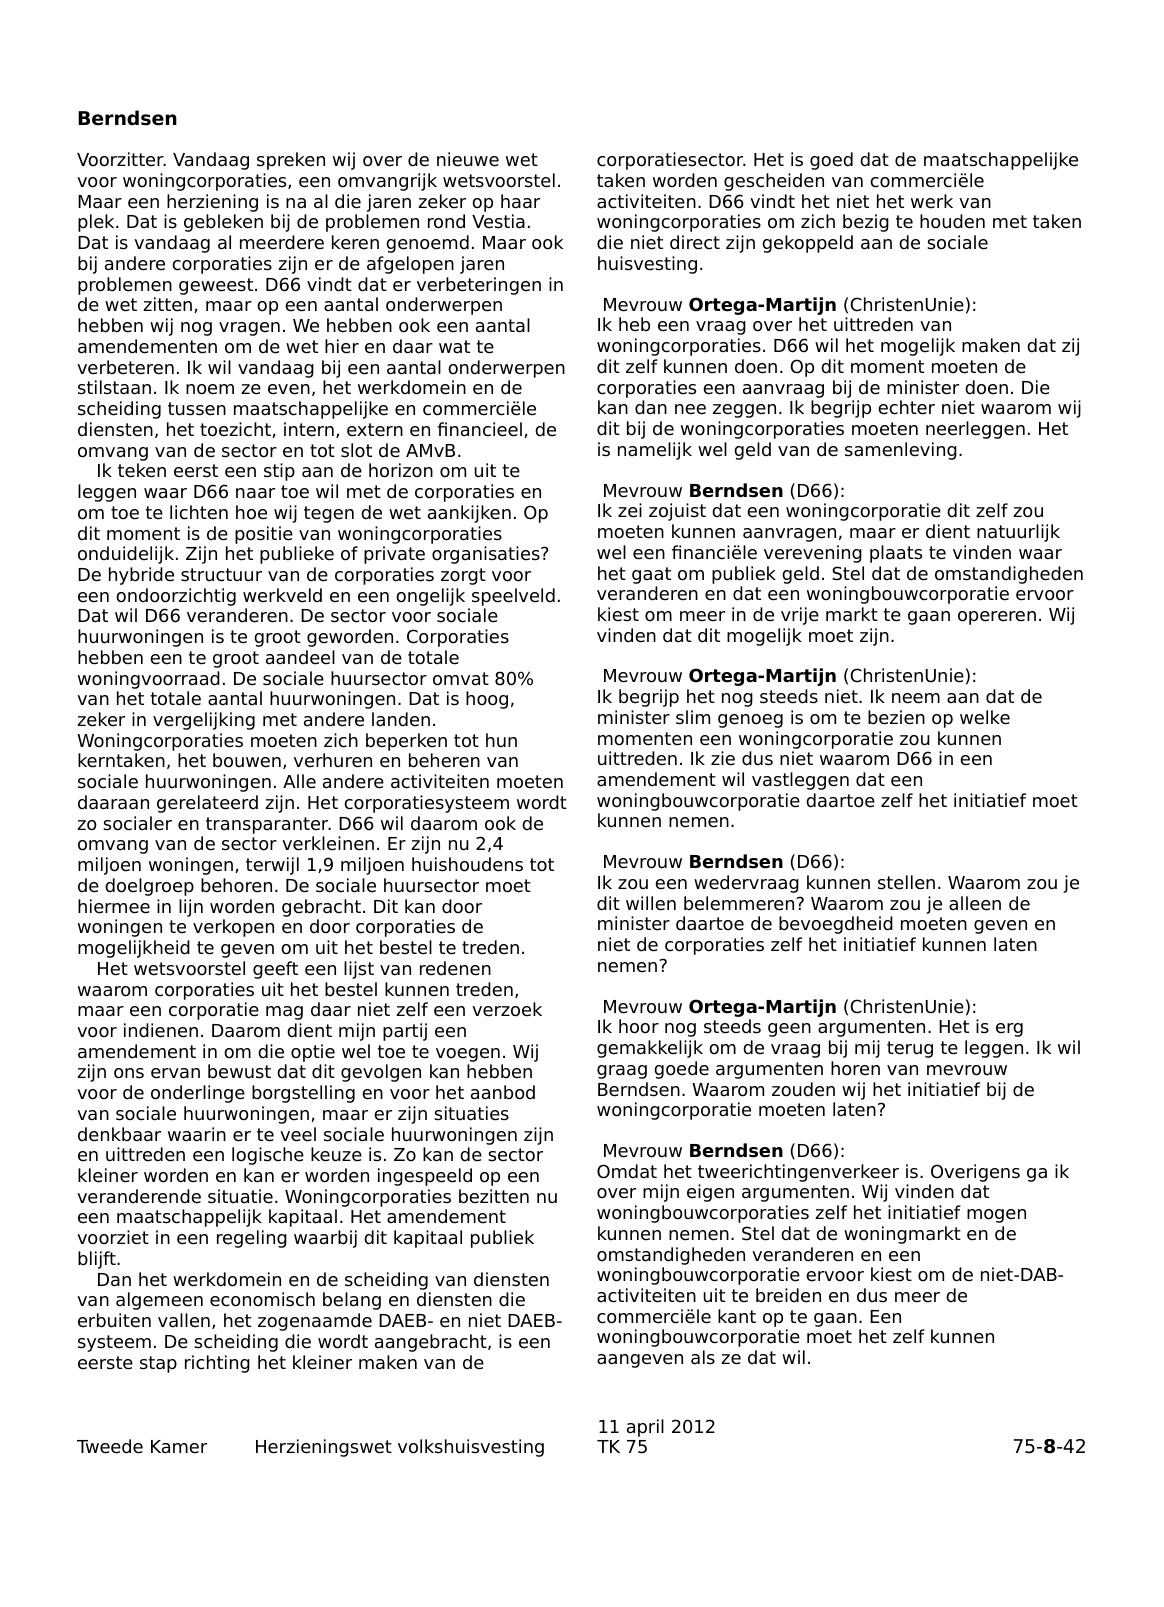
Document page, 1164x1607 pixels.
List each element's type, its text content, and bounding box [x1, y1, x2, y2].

text Mevrouw Berndsen (D66): [596, 852, 1087, 873]
text Mevrouw Ortega-Martijn (ChristenUnie): [596, 996, 1087, 1017]
text Omdat het tweerichtingenverkeer is. Overigens ga ik over mijn eigen argumenten. Wij vinden dat woningbouwcorporaties zelf het initiatief mogen kunnen nemen. Stel dat de woningmarkt en de omstandigheden veranderen en een woningbouwcorporatie ervoor kiest om de niet-DAB-activiteiten uit te breiden en dus meer de commerciële kant op te gaan. Een woningbouwcorporatie moet het zelf kunnen aangeven als ze dat wil. [596, 1162, 1087, 1369]
text Dan het werkdomein en de scheiding van diensten van algemeen economisch belang en diensten die erbuiten vallen, het zogenaamde DAEB- en niet DAEB-systeem. De scheiding die wordt aangebracht, is een eerste stap richting het kleiner maken van de [77, 1269, 567, 1373]
text Voorzitter. Vandaag spreken wij over de nieuwe wet voor woningcorporaties, een omvangrijk wetsvoorstel. Maar een herziening is na al die jaren zeker op haar plek. Dat is gebleken bij de problemen rond Vestia. Dat is vandaag al meerdere keren genoemd. Maar ook bij andere corporaties zijn er de afgelopen jaren problemen geweest. D66 vindt dat er verbeteringen in de wet zitten, maar op een aantal onderwerpen hebben wij nog vragen. We hebben ook een aantal amendementen om de wet hier en daar wat te verbeteren. Ik wil vandaag bij een aantal onderwerpen stilstaan. Ik noem ze even, het werkdomein en de scheiding tussen maatschappelijke en commerciële diensten, het toezicht, intern, extern en financieel, de omvang van de sector en tot slot de AMvB. [77, 150, 567, 461]
text Ik heb een vraag over het uittreden van woningcorporaties. D66 wil het mogelijk maken dat zij dit zelf kunnen doen. Op dit moment moeten de corporaties een aanvraag bij de minister doen. Die kan dan nee zeggen. Ik begrijp echter niet waarom wij dit bij de woningcorporaties moeten neerleggen. Het is namelijk wel geld van de samenleving. [596, 315, 1087, 460]
text corporatiesector. Het is goed dat de maatschappelijke taken worden gescheiden van commerciële activiteiten. D66 vindt het niet het werk van woningcorporaties om zich bezig te houden met taken die niet direct zijn gekoppeld aan de sociale huisvesting. [596, 150, 1087, 274]
text Mevrouw Ortega-Martijn (ChristenUnie): [596, 294, 1087, 315]
text Mevrouw Berndsen (D66): [596, 1141, 1087, 1162]
text Ik hoor nog steeds geen argumenten. Het is erg gemakkelijk om de vraag bij mij terug te leggen. Ik wil graag goede argumenten horen van mevrouw Berndsen. Waarom zouden wij het initiatief bij de woningcorporatie moeten laten? [596, 1017, 1087, 1121]
text Mevrouw Berndsen (D66): [596, 480, 1087, 501]
text Het wetsvoorstel geeft een lijst van redenen waarom corporaties uit het bestel kunnen treden, maar een corporatie mag daar niet zelf een verzoek voor indienen. Daarom dient mijn partij een amendement in om die optie wel toe te voegen. Wij zijn ons ervan bewust dat dit gevolgen kan hebben voor de onderlinge borgstelling en voor het aanbod van sociale huurwoningen, maar er zijn situaties denkbaar waarin er te veel sociale huurwoningen zijn en uittreden een logische keuze is. Zo kan de sector kleiner worden en kan er worden ingespeeld op een veranderende situatie. Woningcorporaties bezitten nu een maatschappelijk kapitaal. Het amendement voorziet in een regeling waarbij dit kapitaal publiek blijft. [77, 959, 567, 1269]
text Ik teken eerst een stip aan de horizon om uit te leggen waar D66 naar toe wil met de corporaties en om toe te lichten hoe wij tegen de wet aankijken. Op dit moment is de positie van woningcorporaties onduidelijk. Zijn het publieke of private organisaties? De hybride structuur van de corporaties zorgt voor een ondoorzichtig werkveld en een ongelijk speelveld. Dat wil D66 veranderen. De sector voor sociale huurwoningen is te groot geworden. Corporaties hebben een te groot aandeel van de totale woningvoorraad. De sociale huursector omvat 80% van het totale aantal huurwoningen. Dat is hoog, zeker in vergelijking met andere landen. Woningcorporaties moeten zich beperken tot hun kerntaken, het bouwen, verhuren en beheren van sociale huurwoningen. Alle andere activiteiten moeten daaraan gerelateerd zijn. Het corporatiesysteem wordt zo socialer en transparanter. D66 wil daarom ook de omvang van de sector verkleinen. Er zijn nu 2,4 miljoen woningen, terwijl 1,9 miljoen huishoudens tot de doelgroep behoren. De sociale huursector moet hiermee in lijn worden gebracht. Dit kan door woningen te verkopen en door corporaties de mogelijkheid te geven om uit het bestel te treden. [77, 461, 567, 959]
text Mevrouw Ortega-Martijn (ChristenUnie): [596, 666, 1087, 687]
text Ik begrijp het nog steeds niet. Ik neem aan dat de minister slim genoeg is om te bezien op welke momenten een woningcorporatie zou kunnen uittreden. Ik zie dus niet waarom D66 in een amendement wil vastleggen dat een woningbouwcorporatie daartoe zelf het initiatief moet kunnen nemen. [596, 687, 1087, 832]
text Ik zei zojuist dat een woningcorporatie dit zelf zou moeten kunnen aanvragen, maar er dient natuurlijk wel een financiële verevening plaats te vinden waar het gaat om publiek geld. Stel dat de omstandigheden veranderen en dat een woningbouwcorporatie ervoor kiest om meer in de vrije markt te gaan opereren. Wij vinden dat dit mogelijk moet zijn. [596, 501, 1087, 646]
text Ik zou een wedervraag kunnen stellen. Waarom zou je dit willen belemmeren? Waarom zou je alleen de minister daartoe de bevoegdheid moeten geven en niet de corporaties zelf het initiatief kunnen laten nemen? [596, 873, 1087, 976]
